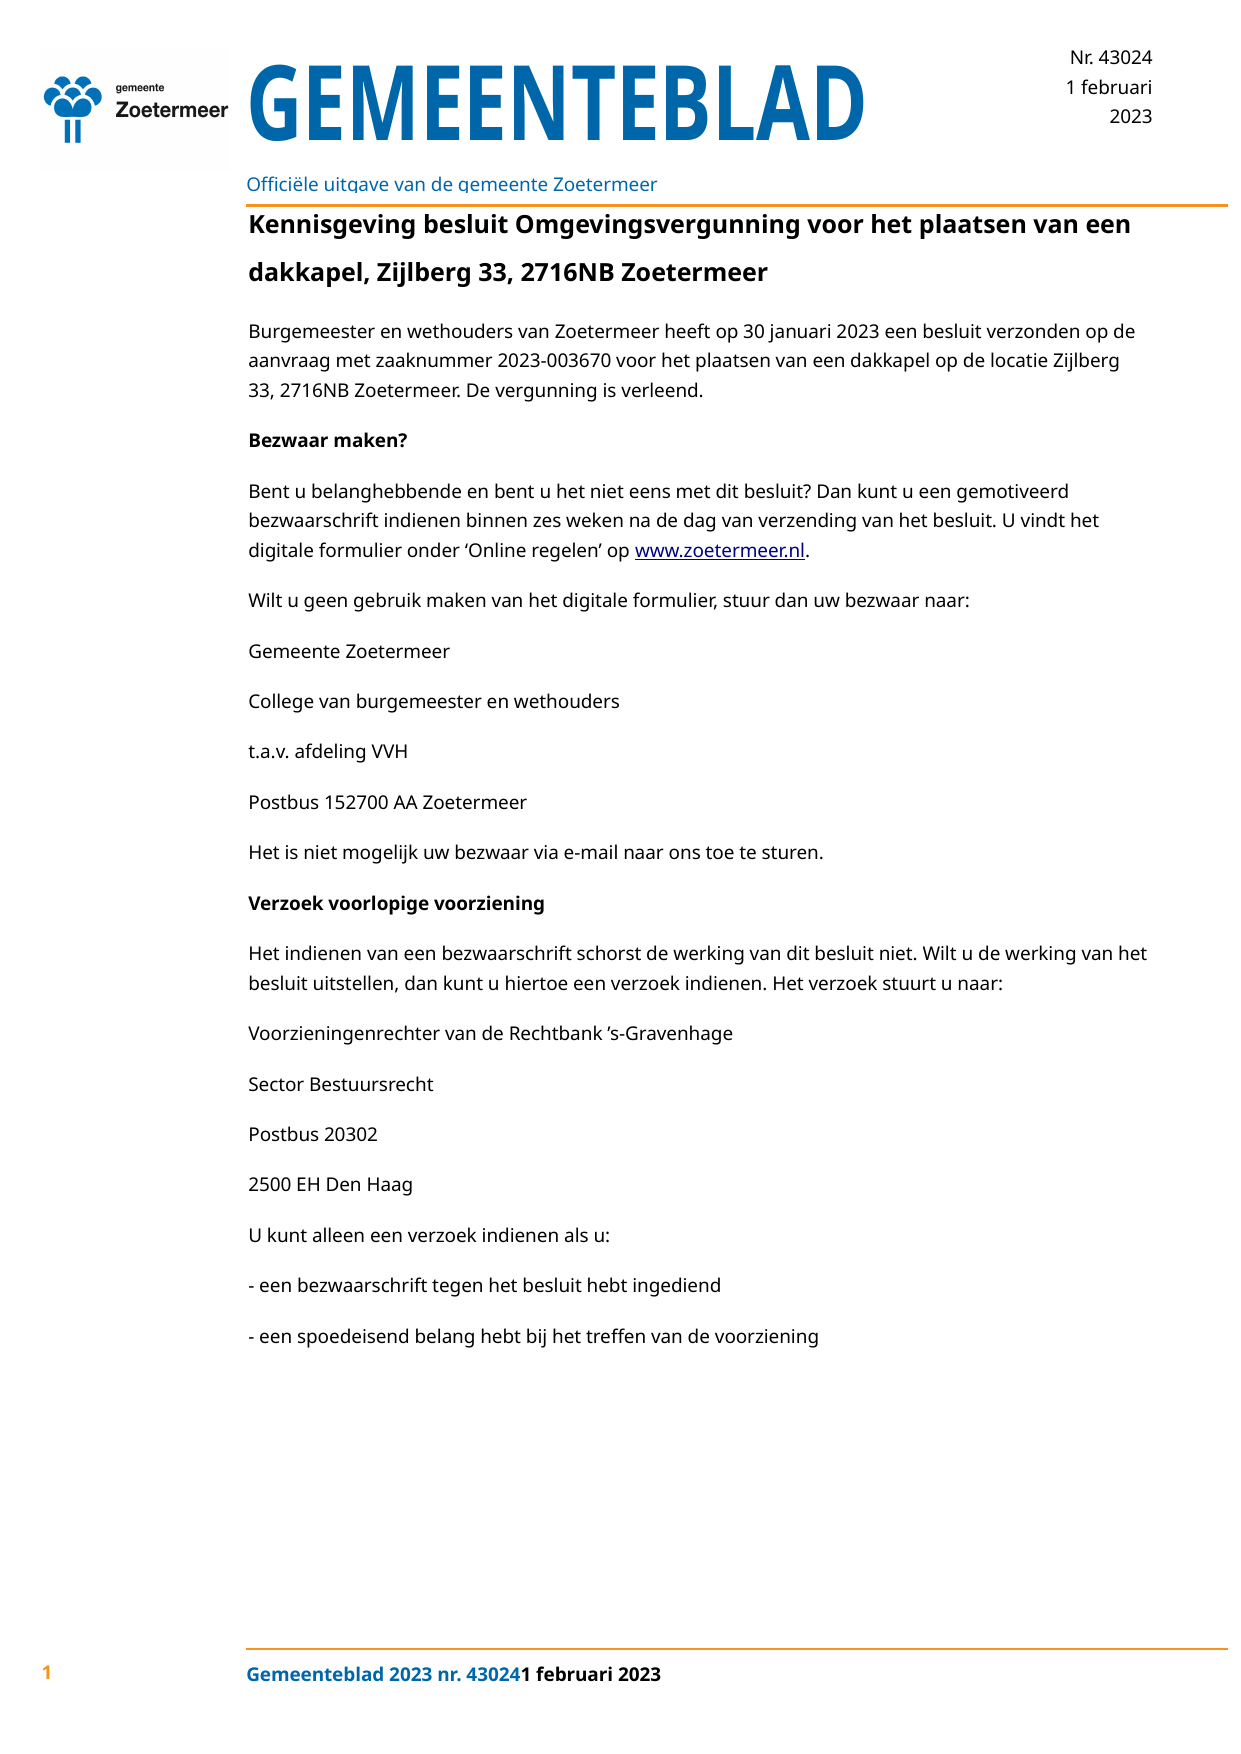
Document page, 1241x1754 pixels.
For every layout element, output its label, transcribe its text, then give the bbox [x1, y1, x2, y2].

text Het is niet mogelijk uw bezwaar via e-mail naar ons toe te sturen. [248, 839, 1152, 865]
text Burgemeester en wethouders van Zoetermeer heeft op 30 januari 2023 een besluit verzonden op de aanvraag met zaaknummer 2023-003670 voor het plaatsen van een dakkapel op de locatie Zijlberg 33, 2716NB Zoetermeer. De vergunning is verleend. [248, 318, 1152, 403]
picture [41, 47, 231, 172]
text Kennisgeving besluit Omgevingsvergunning voor het plaatsen van een dakkapel, Zijlberg 33, 2716NB Zoetermeer [248, 207, 1152, 288]
text College van burgemeester en wethouders [248, 688, 1152, 714]
text Het indienen van een bezwaarschrift schorst de werking van dit besluit niet. Wilt u de werking van het besluit uitstellen, dan kunt u hiertoe een verzoek indienen. Het verzoek stuurt u naar: [248, 940, 1152, 996]
text Voorzieningenrechter van de Rechtbank ’s-Gravenhage [248, 1020, 1152, 1046]
text Sector Bestuursrecht [248, 1071, 1152, 1097]
text 2500 EH Den Haag [248, 1172, 1152, 1197]
text Wilt u geen gebruik maken van het digitale formulier, stuur dan uw bezwaar naar: [248, 587, 1152, 613]
text Postbus 20302 [248, 1121, 1152, 1147]
text Verzoek voorlopige voorziening [248, 890, 1152, 916]
text U kunt alleen een verzoek indienen als u: [248, 1222, 1152, 1248]
text Bezwaar maken? [248, 427, 1152, 453]
text - een spoedeisend belang hebt bij het treffen van de voorziening [248, 1323, 1152, 1349]
text Bent u belanghebbende en bent u het niet eens met dit besluit? Dan kunt u een gemotiveerd bezwaarschrift indienen binnen zes weken na de dag van verzending van het besluit. U vindt het digitale formulier onder ‘Online regelen’ op www.zoetermeer.nl. [248, 478, 1152, 563]
text Postbus 152700 AA Zoetermeer [248, 789, 1152, 815]
text t.a.v. afdeling VVH [248, 739, 1152, 764]
text - een bezwaarschrift tegen het besluit hebt ingediend [248, 1272, 1152, 1298]
text Gemeente Zoetermeer [248, 638, 1152, 664]
